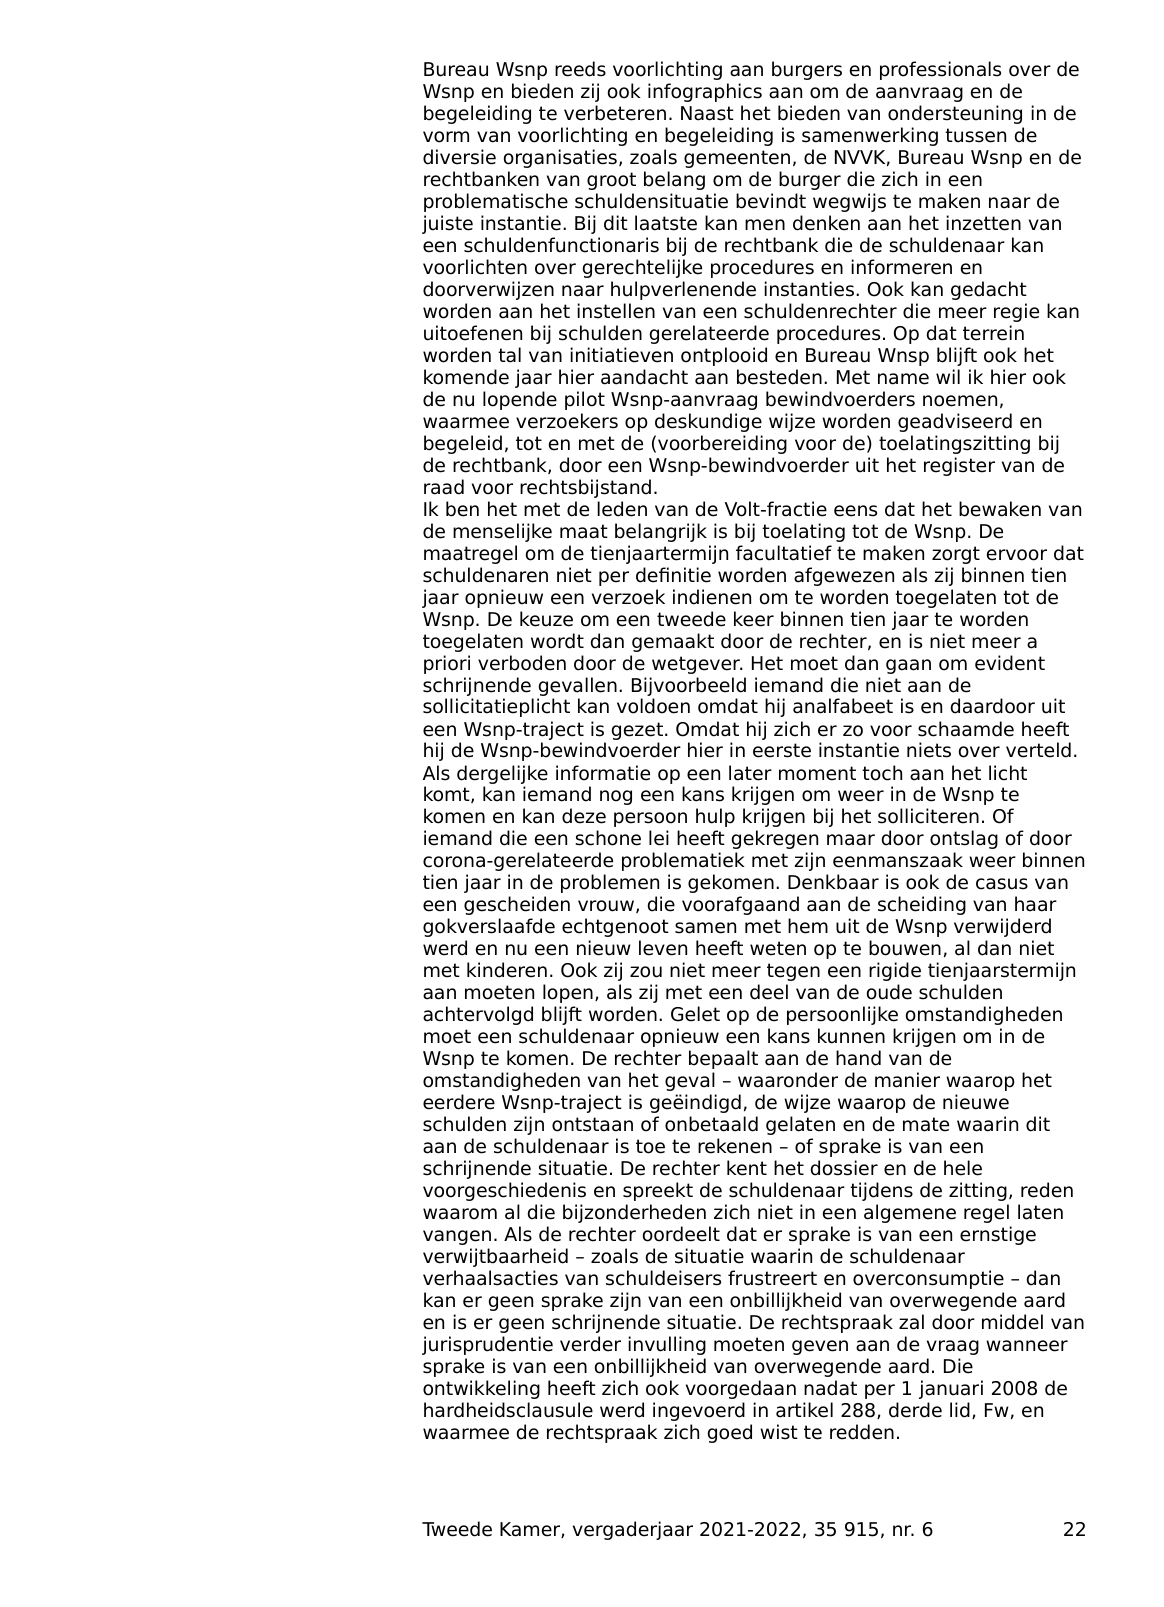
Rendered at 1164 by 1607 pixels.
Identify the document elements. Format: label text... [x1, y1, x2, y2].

text Ik ben het met de leden van de Volt-fractie eens dat het bewaken van de menselijke maat belangrijk is bij toelating tot de Wsnp. De maatregel om de tienjaartermijn facultatief te maken zorgt ervoor dat schuldenaren niet per definitie worden afgewezen als zij binnen tien jaar opnieuw een verzoek indienen om te worden toegelaten tot de Wsnp. De keuze om een tweede keer binnen tien jaar te worden toegelaten wordt dan gemaakt door de rechter, en is niet meer a priori verboden door de wetgever. Het moet dan gaan om evident schrijnende gevallen. Bijvoorbeeld iemand die niet aan de sollicitatieplicht kan voldoen omdat hij analfabeet is en daardoor uit een Wsnp-traject is gezet. Omdat hij zich er zo voor schaamde heeft hij de Wsnp-bewindvoerder hier in eerste instantie niets over verteld. Als dergelijke informatie op een later moment toch aan het licht komt, kan iemand nog een kans krijgen om weer in de Wsnp te komen en kan deze persoon hulp krijgen bij het solliciteren. Of iemand die een schone lei heeft gekregen maar door ontslag of door corona-gerelateerde problematiek met zijn eenmanszaak weer binnen tien jaar in de problemen is gekomen. Denkbaar is ook de casus van een gescheiden vrouw, die voorafgaand aan de scheiding van haar gokverslaafde echtgenoot samen met hem uit de Wsnp verwijderd werd en nu een nieuw leven heeft weten op te bouwen, al dan niet met kinderen. Ook zij zou niet meer tegen een rigide tienjaarstermijn aan moeten lopen, als zij met een deel van de oude schulden achtervolgd blijft worden. Gelet op de persoonlijke omstandigheden moet een schuldenaar opnieuw een kans kunnen krijgen om in de Wsnp te komen. De rechter bepaalt aan de hand van de omstandigheden van het geval – waaronder de manier waarop het eerdere Wsnp-traject is geëindigd, de wijze waarop de nieuwe schulden zijn ontstaan of onbetaald gelaten en de mate waarin dit aan de schuldenaar is toe te rekenen – of sprake is van een schrijnende situatie. De rechter kent het dossier en de hele voorgeschiedenis en spreekt de schuldenaar tijdens de zitting, reden waarom al die bijzonderheden zich niet in een algemene regel laten vangen. Als de rechter oordeelt dat er sprake is van een ernstige verwijtbaarheid – zoals de situatie waarin de schuldenaar verhaalsacties van schuldeisers frustreert en overconsumptie – dan kan er geen sprake zijn van een onbillijkheid van overwegende aard en is er geen schrijnende situatie. De rechtspraak zal door middel van jurisprudentie verder invulling moeten geven aan de vraag wanneer sprake is van een onbillijkheid van overwegende aard. Die ontwikkeling heeft zich ook voorgedaan nadat per 1 januari 2008 de hardheidsclausule werd ingevoerd in artikel 288, derde lid, Fw, en waarmee de rechtspraak zich goed wist te redden. [422, 499, 1087, 1444]
text Bureau Wsnp reeds voorlichting aan burgers en professionals over de Wsnp en bieden zij ook infographics aan om de aanvraag en de begeleiding te verbeteren. Naast het bieden van ondersteuning in de vorm van voorlichting en begeleiding is samenwerking tussen de diversie organisaties, zoals gemeenten, de NVVK, Bureau Wsnp en de rechtbanken van groot belang om de burger die zich in een problematische schuldensituatie bevindt wegwijs te maken naar de juiste instantie. Bij dit laatste kan men denken aan het inzetten van een schuldenfunctionaris bij de rechtbank die de schuldenaar kan voorlichten over gerechtelijke procedures en informeren en doorverwijzen naar hulpverlenende instanties. Ook kan gedacht worden aan het instellen van een schuldenrechter die meer regie kan uitoefenen bij schulden gerelateerde procedures. Op dat terrein worden tal van initiatieven ontplooid en Bureau Wnsp blijft ook het komende jaar hier aandacht aan besteden. Met name wil ik hier ook de nu lopende pilot Wsnp-aanvraag bewindvoerders noemen, waarmee verzoekers op deskundige wijze worden geadviseerd en begeleid, tot en met de (voorbereiding voor de) toelatingszitting bij de rechtbank, door een Wsnp-bewindvoerder uit het register van de raad voor rechtsbijstand. [422, 59, 1087, 499]
